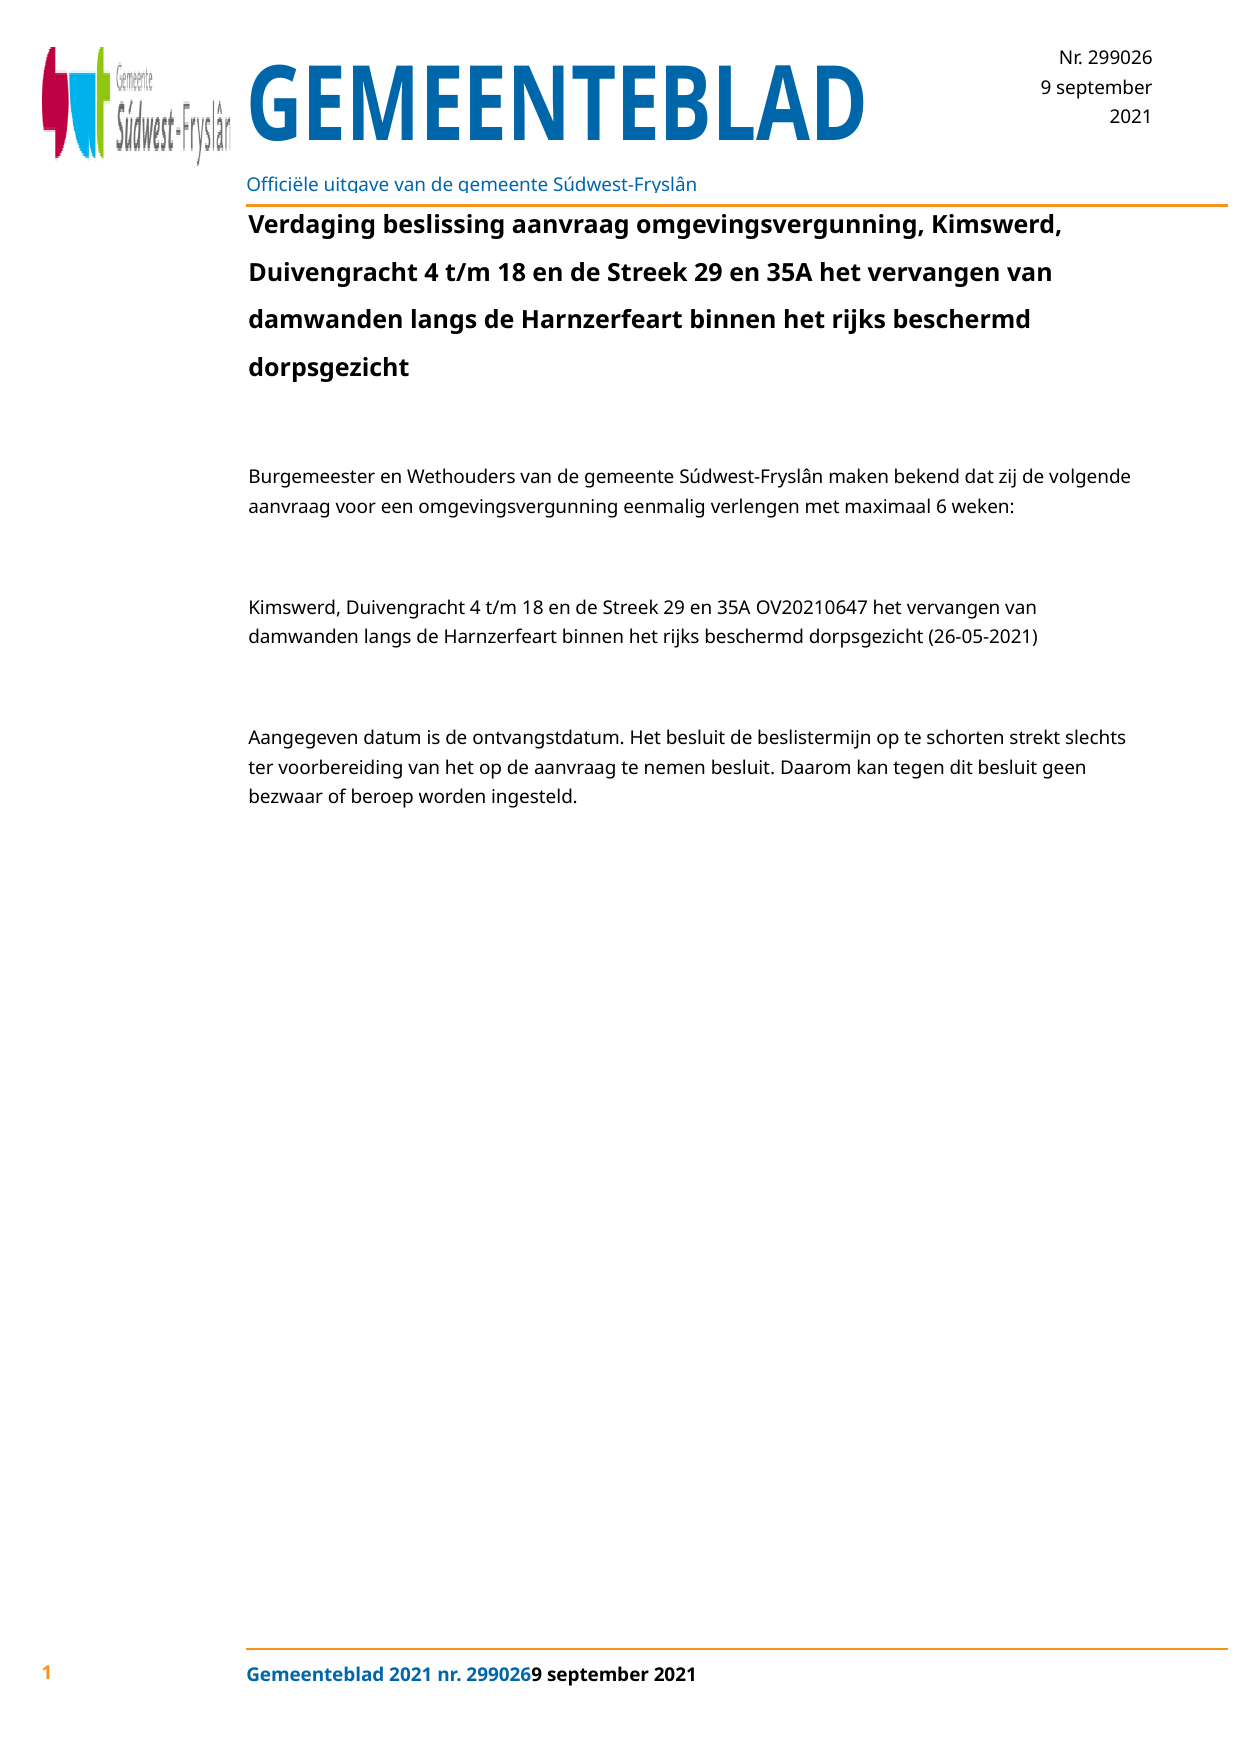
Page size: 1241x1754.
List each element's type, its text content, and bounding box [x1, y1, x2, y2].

text Burgemeester en Wethouders van de gemeente Súdwest-Fryslân maken bekend dat zij de volgende aanvraag voor een omgevingsvergunning eenmalig verlengen met maximaal 6 weken: [248, 463, 1152, 519]
text Aangegeven datum is de ontvangstdatum. Het besluit de beslistermijn op te schorten strekt slechts ter voorbereiding van het op de aanvraag te nemen besluit. Daarom kan tegen dit besluit geen bezwaar of beroep worden ingesteld. [248, 724, 1152, 809]
text Verdaging beslissing aanvraag omgevingsvergunning, Kimswerd, Duivengracht 4 t/m 18 en de Streek 29 en 35A het vervangen van damwanden langs de Harnzerfeart binnen het rijks beschermd dorpsgezicht [248, 207, 1152, 384]
text Kimswerd, Duivengracht 4 t/m 18 en de Streek 29 en 35A OV20210647 het vervangen van damwanden langs de Harnzerfeart binnen het rijks beschermd dorpsgezicht (26-05-2021) [248, 594, 1152, 649]
picture [41, 47, 231, 172]
